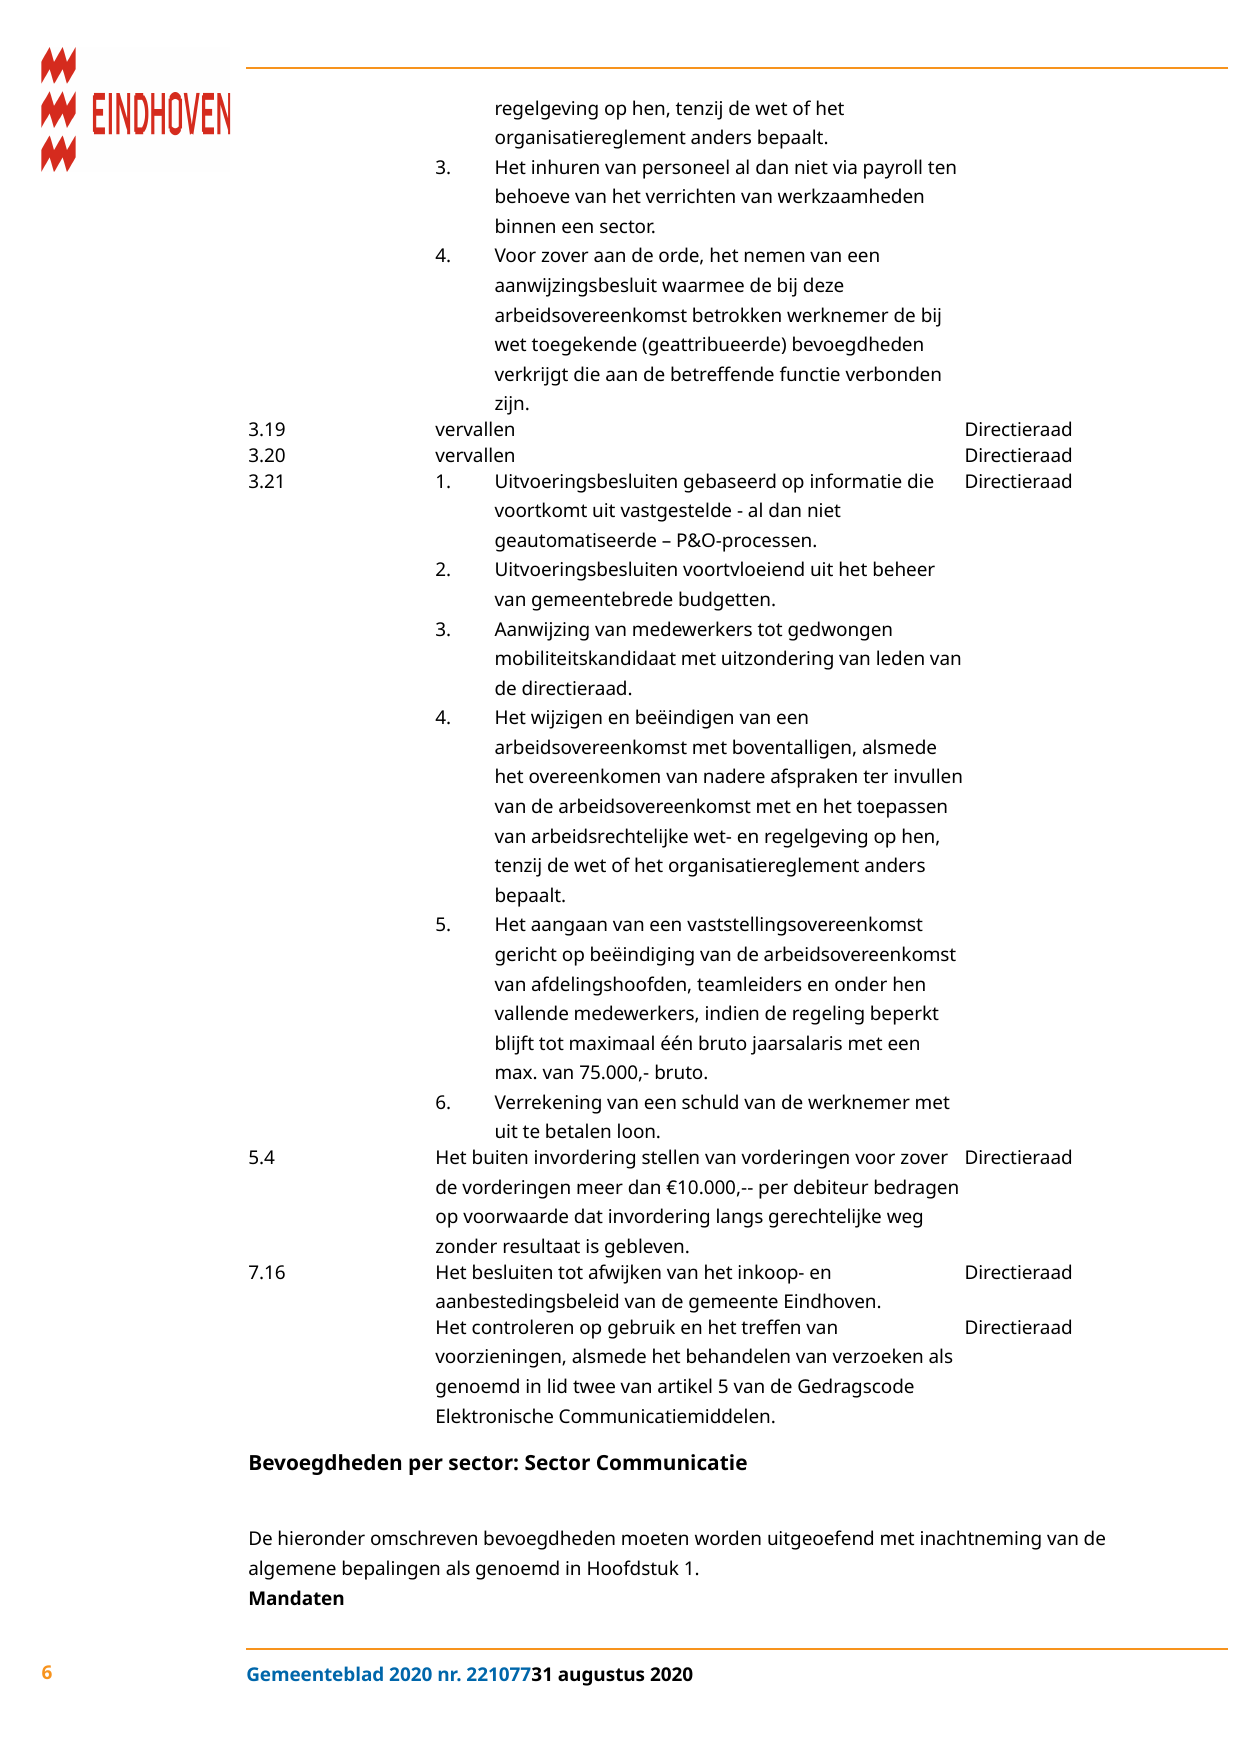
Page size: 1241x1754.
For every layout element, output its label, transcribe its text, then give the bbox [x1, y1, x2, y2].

text De hieronder omschreven bevoegdheden moeten worden uitgeoefend met inachtneming van de algemene bepalingen als genoemd in Hoofdstuk 1. [248, 1526, 1152, 1581]
table_cell Directieraad [964, 1314, 1152, 1429]
table_cell Directieraad [964, 468, 1152, 1144]
table_cell [248, 95, 435, 416]
table_cell Directieraad [964, 1144, 1152, 1259]
table_cell vervallen [435, 416, 964, 442]
table_cell Directieraad [964, 442, 1152, 468]
table_cell [248, 1314, 435, 1429]
table_cell Uitvoeringsbesluiten gebaseerd op informatie die voortkomt uit vastgestelde - al dan niet geautomatiseerde – P&O-processen. Uitvoeringsbesluiten voortvloeiend uit het beheer van gemeentebrede budgetten. Aanwijzing van medewerkers tot gedwongen mobiliteitskandidaat met uitzondering van leden van de directieraad. Het wijzigen en beëindigen van een arbeidsovereenkomst met boventalligen, alsmede het overeenkomen van nadere afspraken ter invullen van de arbeidsovereenkomst met en het toepassen van arbeidsrechtelijke wet- en regelgeving op hen, tenzij de wet of het organisatiereglement anders bepaalt. Het aangaan van een vaststellingsovereenkomst gericht op beëindiging van de arbeidsovereenkomst van afdelingshoofden, teamleiders en onder hen vallende medewerkers, indien de regeling beperkt blijft tot maximaal één bruto jaarsalaris met een max. van 75.000,- bruto. Verrekening van een schuld van de werknemer met uit te betalen loon. [435, 468, 964, 1144]
table_cell 5.4 [248, 1144, 435, 1259]
text Mandaten [248, 1585, 1152, 1611]
picture [41, 47, 231, 172]
table_cell 3.19 [248, 416, 435, 442]
table_cell vervallen [435, 442, 964, 468]
table_cell 3.20 [248, 442, 435, 468]
table_cell 7.16 [248, 1259, 435, 1314]
table_cell Het controleren op gebruik en het treffen van voorzieningen, alsmede het behandelen van verzoeken als genoemd in lid twee van artikel 5 van de Gedragscode Elektronische Communicatiemiddelen. [435, 1314, 964, 1429]
table_cell Het buiten invordering stellen van vorderingen voor zover de vorderingen meer dan €10.000,-- per debiteur bedragen op voorwaarde dat invordering langs gerechtelijke weg zonder resultaat is gebleven. [435, 1144, 964, 1259]
table_cell Directieraad [964, 1259, 1152, 1314]
table_cell Directieraad [964, 416, 1152, 442]
table_cell 3.21 [248, 468, 435, 1144]
table_cell regelgeving op hen, tenzij de wet of het organisatiereglement anders bepaalt. Het inhuren van personeel al dan niet via payroll ten behoeve van het verrichten van werkzaamheden binnen een sector. Voor zover aan de orde, het nemen van een aanwijzingsbesluit waarmee de bij deze arbeidsovereenkomst betrokken werknemer de bij wet toegekende (geattribueerde) bevoegdheden verkrijgt die aan de betreffende functie verbonden zijn. [435, 95, 964, 416]
table_cell [964, 95, 1152, 416]
table_cell Het besluiten tot afwijken van het inkoop- en aanbestedingsbeleid van de gemeente Eindhoven. [435, 1259, 964, 1314]
text Bevoegdheden per sector: Sector Communicatie [248, 1448, 1152, 1476]
